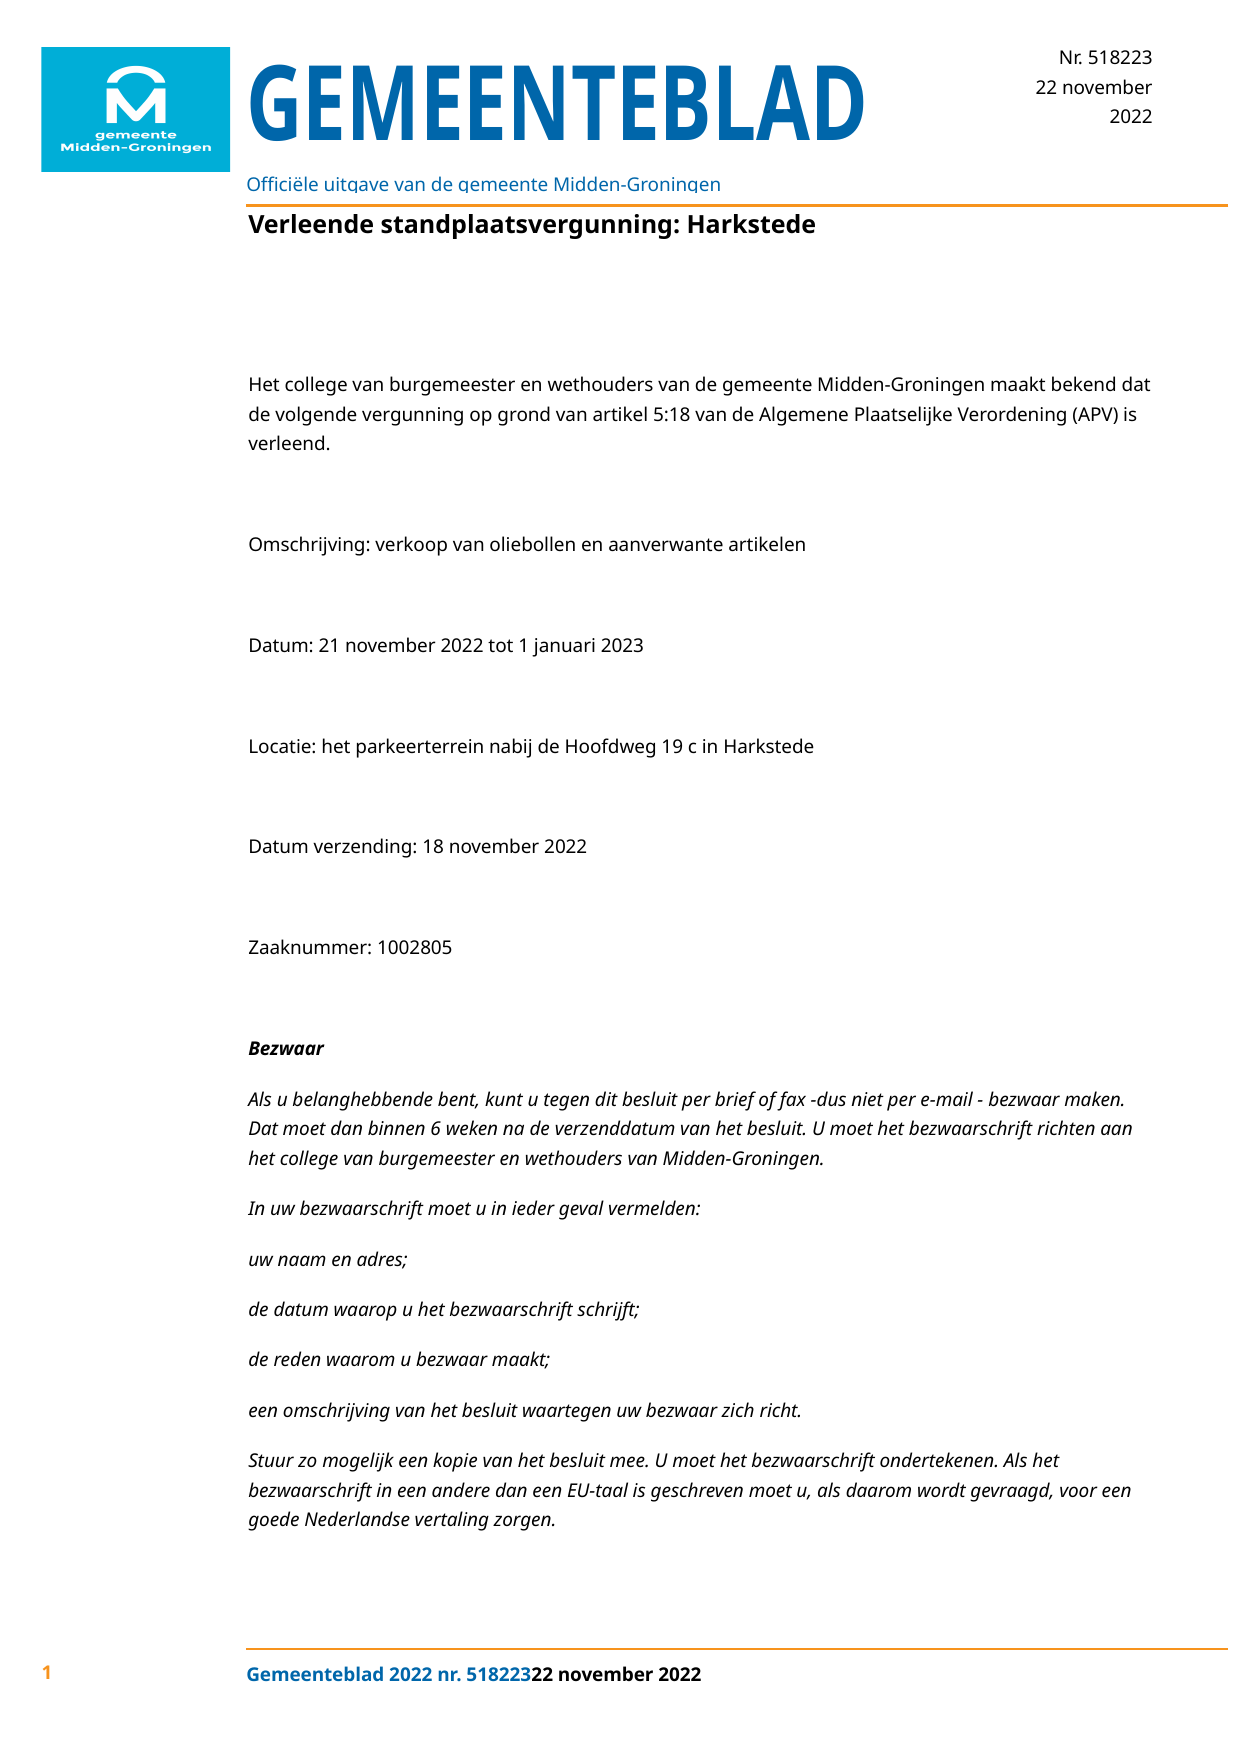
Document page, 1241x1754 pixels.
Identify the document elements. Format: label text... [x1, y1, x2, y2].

text de reden waarom u bezwaar maakt; [248, 1347, 1152, 1372]
text Bezwaar [248, 1035, 1152, 1061]
text In uw bezwaarschrift moet u in ieder geval vermelden: [248, 1195, 1152, 1221]
picture [107, 89, 165, 122]
text Datum verzending: 18 november 2022 [248, 834, 1152, 859]
text Stuur zo mogelijk een kopie van het besluit mee. U moet het bezwaarschrift ondertekenen. Als het bezwaarschrift in een andere dan een EU-taal is geschreven moet u, als daarom wordt gevraagd, voor een goede Nederlandse vertaling zorgen. [248, 1447, 1152, 1532]
text Verleende standplaatsvergunning: Harkstede [248, 207, 1152, 241]
text een omschrijving van het besluit waartegen uw bezwaar zich richt. [248, 1397, 1152, 1423]
text Locatie: het parkeerterrein nabij de Hoofdweg 19 c in Harkstede [248, 733, 1152, 758]
text uw naam en adres; [248, 1246, 1152, 1271]
picture [108, 66, 164, 82]
text de datum waarop u het bezwaarschrift schrijft; [248, 1296, 1152, 1322]
text Datum: 21 november 2022 tot 1 januari 2023 [248, 632, 1152, 658]
text Als u belanghebbende bent, kunt u tegen dit besluit per brief of fax -dus niet per e-mail - bezwaar maken. Dat moet dan binnen 6 weken na de verzenddatum van het besluit. U moet het bezwaarschrift richten aan het college van burgemeester en wethouders van Midden-Groningen. [248, 1086, 1152, 1171]
text Omschrijving: verkoop van oliebollen en aanverwante artikelen [248, 531, 1152, 557]
picture [184, 146, 190, 153]
text Zaaknummer: 1002805 [248, 934, 1152, 960]
text Het college van burgemeester en wethouders van de gemeente Midden-Groningen maakt bekend dat de volgende vergunning op grond van artikel 5:18 van de Algemene Plaatselijke Verordening (APV) is verleend. [248, 371, 1152, 456]
